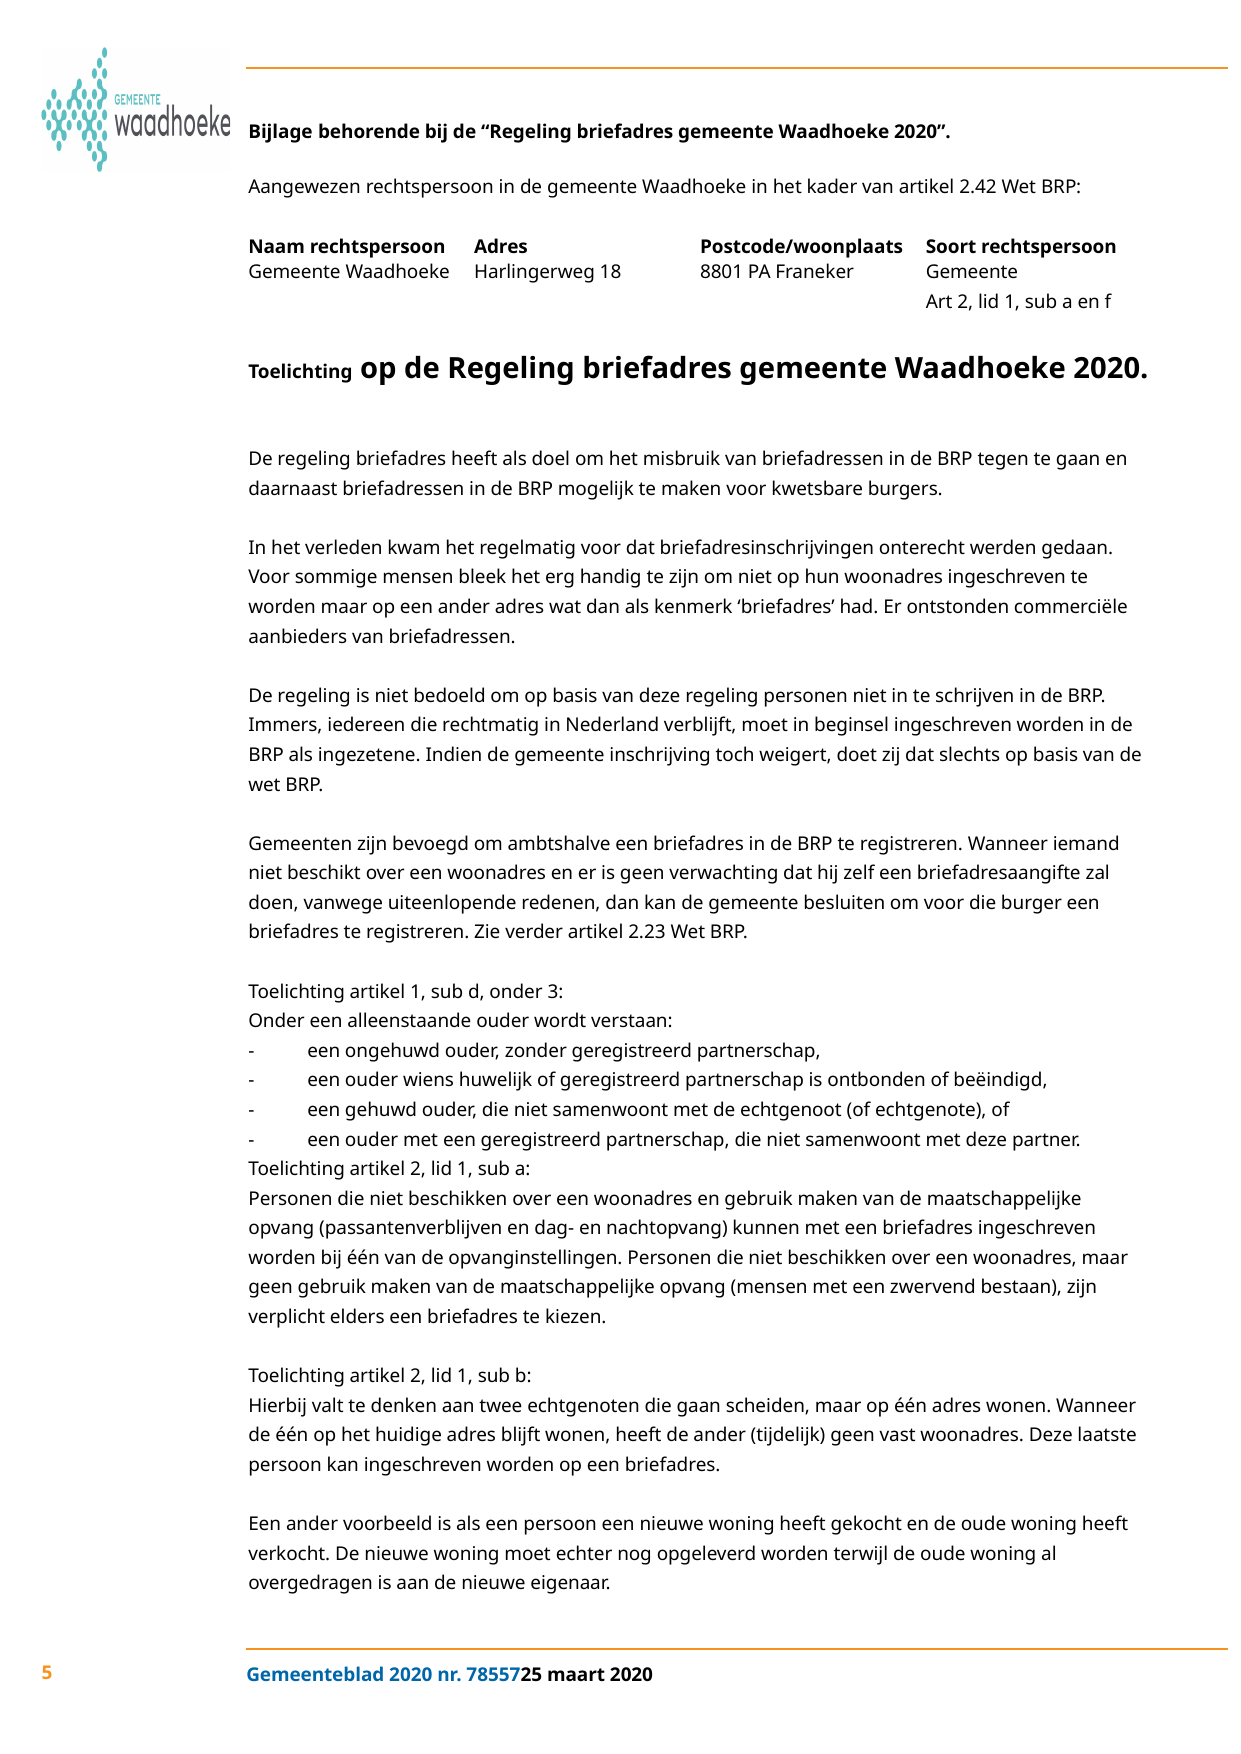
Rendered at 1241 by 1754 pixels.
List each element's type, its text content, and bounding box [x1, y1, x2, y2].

text Een ander voorbeeld is als een persoon een nieuwe woning heeft gekocht en de oude woning heeft verkocht. De nieuwe woning moet echter nog opgeleverd worden terwijl de oude woning al overgedragen is aan de nieuwe eigenaar. [248, 1510, 1152, 1595]
table_header Soort rechtspersoon [926, 233, 1152, 259]
list een ouder met een geregistreerd partnerschap, die niet samenwoont met deze partner. [248, 1126, 1152, 1151]
text Aangewezen rechtspersoon in de gemeente Waadhoeke in het kader van artikel 2.42 Wet BRP: [248, 174, 1152, 199]
text Toelichting artikel 1, sub d, onder 3: [248, 978, 1152, 1003]
text Personen die niet beschikken over een woonadres en gebruik maken van de maatschappelijke opvang (passantenverblijven en dag- en nachtopvang) kunnen met een briefadres ingeschreven worden bij één van de opvanginstellingen. Personen die niet beschikken over een woonadres, maar geen gebruik maken van de maatschappelijke opvang (mensen met een zwervend bestaan), zijn verplicht elders een briefadres te kiezen. [248, 1185, 1152, 1329]
table_cell Gemeente Art 2, lid 1, sub a en f [926, 259, 1152, 314]
text Gemeenten zijn bevoegd om ambtshalve een briefadres in de BRP te registreren. Wanneer iemand niet beschikt over een woonadres en er is geen verwachting dat hij zelf een briefadresaangifte zal doen, vanwege uiteenlopende redenen, dan kan de gemeente besluiten om voor die burger een briefadres te registreren. Zie verder artikel 2.23 Wet BRP. [248, 830, 1152, 944]
text Toelichting artikel 2, lid 1, sub a: [248, 1155, 1152, 1181]
table_cell 8801 PA Franeker [700, 259, 926, 314]
table_header Naam rechtspersoon [248, 233, 474, 259]
text Toelichting op de Regeling briefadres gemeente Waadhoeke 2020. [248, 347, 1152, 387]
table_header Adres [474, 233, 700, 259]
text In het verleden kwam het regelmatig voor dat briefadresinschrijvingen onterecht werden gedaan. Voor sommige mensen bleek het erg handig te zijn om niet op hun woonadres ingeschreven te worden maar op een ander adres wat dan als kenmerk ‘briefadres’ had. Er ontstonden commerciële aanbieders van briefadressen. [248, 534, 1152, 648]
list een ongehuwd ouder, zonder geregistreerd partnerschap, [248, 1037, 1152, 1063]
text Bijlage behorende bij de “Regeling briefadres gemeente Waadhoeke 2020”. [248, 116, 1152, 144]
list een gehuwd ouder, die niet samenwoont met de echtgenoot (of echtgenote), of [248, 1096, 1152, 1122]
table_cell Gemeente Waadhoeke [248, 259, 474, 314]
text De regeling briefadres heeft als doel om het misbruik van briefadressen in de BRP tegen te gaan en daarnaast briefadressen in de BRP mogelijk te maken voor kwetsbare burgers. [248, 445, 1152, 501]
table_header Postcode/woonplaats [700, 233, 926, 259]
list een ouder wiens huwelijk of geregistreerd partnerschap is ontbonden of beëindigd, [248, 1067, 1152, 1092]
text De regeling is niet bedoeld om op basis van deze regeling personen niet in te schrijven in de BRP. Immers, iedereen die rechtmatig in Nederland verblijft, moet in beginsel ingeschreven worden in de BRP als ingezetene. Indien de gemeente inschrijving toch weigert, doet zij dat slechts op basis van de wet BRP. [248, 682, 1152, 796]
text Hierbij valt te denken aan twee echtgenoten die gaan scheiden, maar op één adres wonen. Wanneer de één op het huidige adres blijft wonen, heeft de ander (tijdelijk) geen vast woonadres. Deze laatste persoon kan ingeschreven worden op een briefadres. [248, 1392, 1152, 1477]
text Toelichting artikel 2, lid 1, sub b: [248, 1362, 1152, 1388]
picture [41, 47, 231, 172]
text Onder een alleenstaande ouder wordt verstaan: [248, 1007, 1152, 1033]
table_cell Harlingerweg 18 [474, 259, 700, 314]
